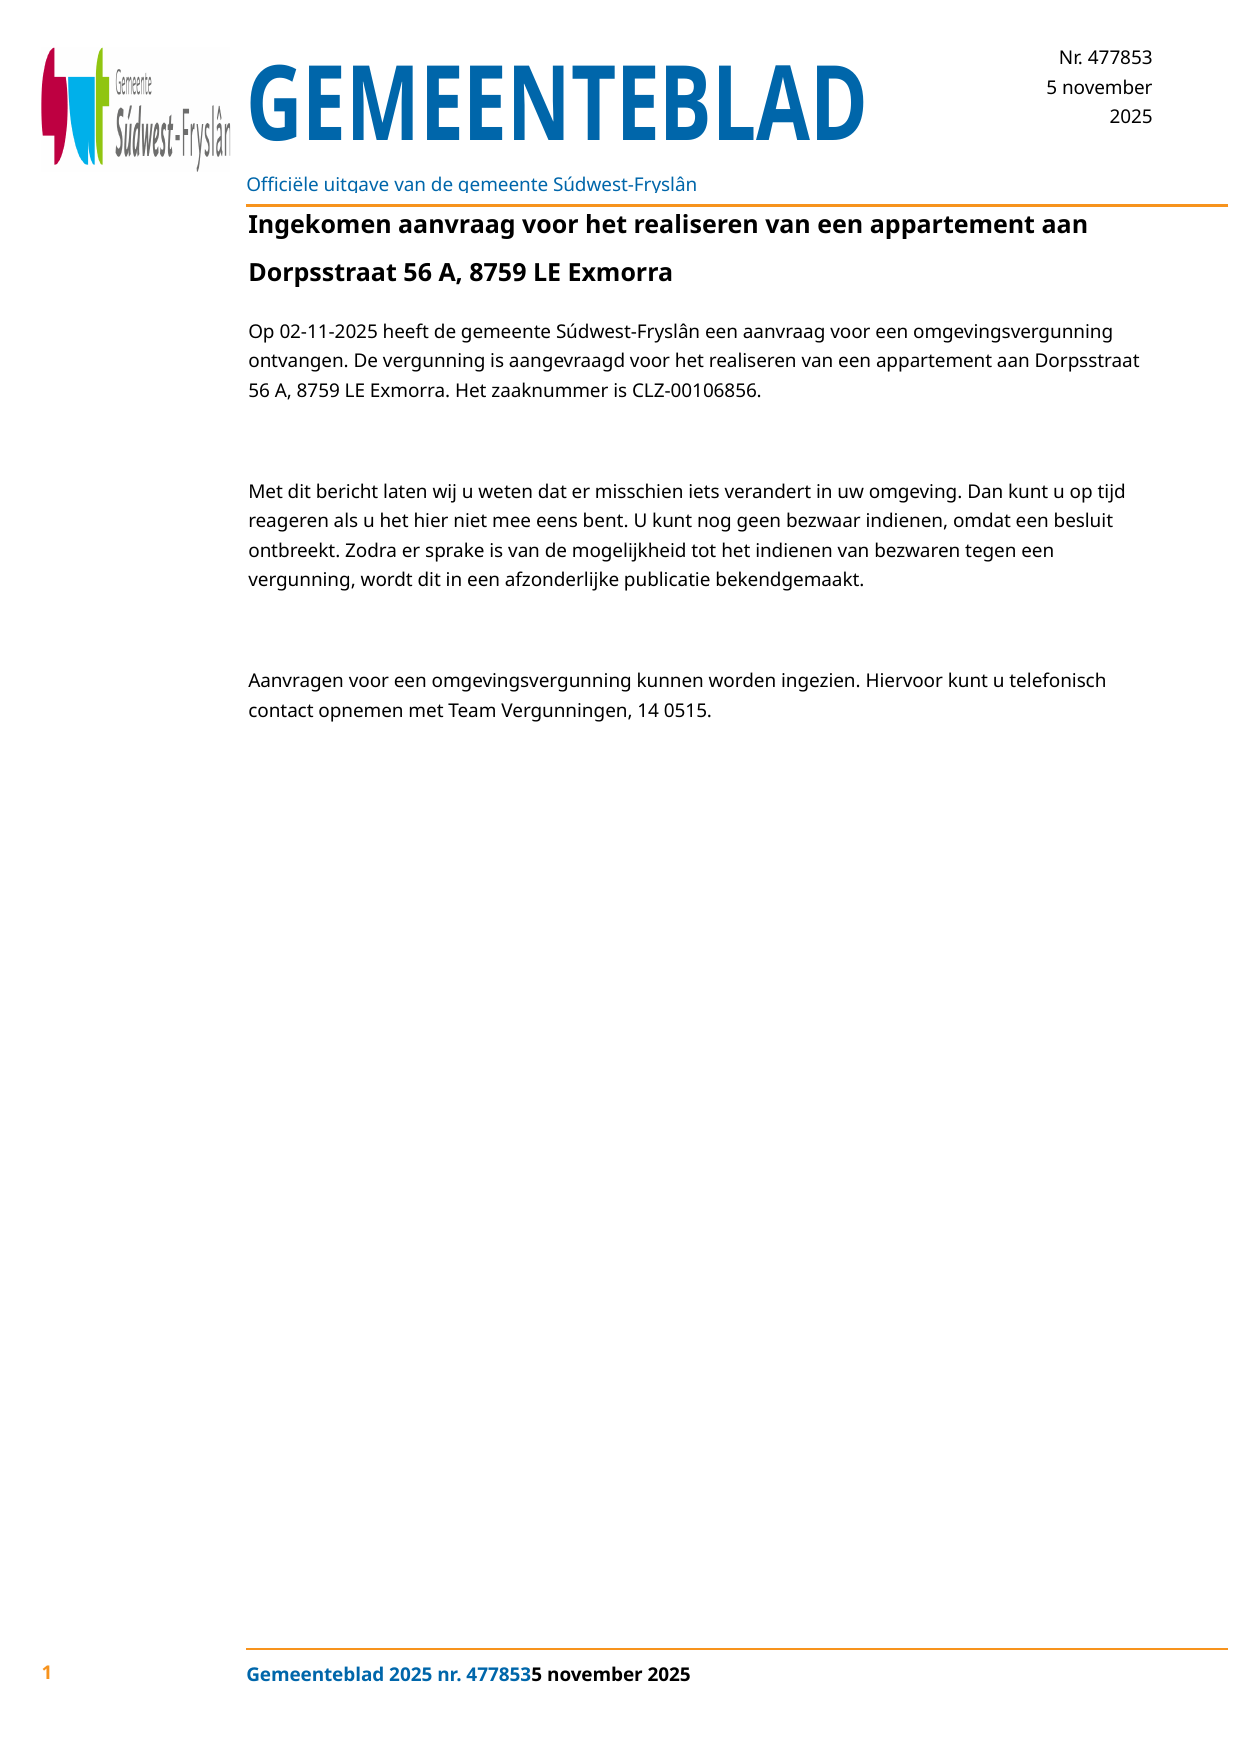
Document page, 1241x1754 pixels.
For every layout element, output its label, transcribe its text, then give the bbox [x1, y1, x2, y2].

text Op 02-11-2025 heeft de gemeente Súdwest-Fryslân een aanvraag voor een omgevingsvergunning ontvangen. De vergunning is aangevraagd voor het realiseren van een appartement aan Dorpsstraat 56 A, 8759 LE Exmorra. Het zaaknummer is CLZ-00106856. [248, 318, 1152, 403]
text Met dit bericht laten wij u weten dat er misschien iets verandert in uw omgeving. Dan kunt u op tijd reageren als u het hier niet mee eens bent. U kunt nog geen bezwaar indienen, omdat een besluit ontbreekt. Zodra er sprake is van de mogelijkheid tot het indienen van bezwaren tegen een vergunning, wordt dit in een afzonderlijke publicatie bekendgemaakt. [248, 478, 1152, 592]
text Ingekomen aanvraag voor het realiseren van een appartement aan Dorpsstraat 56 A, 8759 LE Exmorra [248, 207, 1152, 288]
picture [41, 47, 231, 172]
text Aanvragen voor een omgevingsvergunning kunnen worden ingezien. Hiervoor kunt u telefonisch contact opnemen met Team Vergunningen, 14 0515. [248, 667, 1152, 723]
